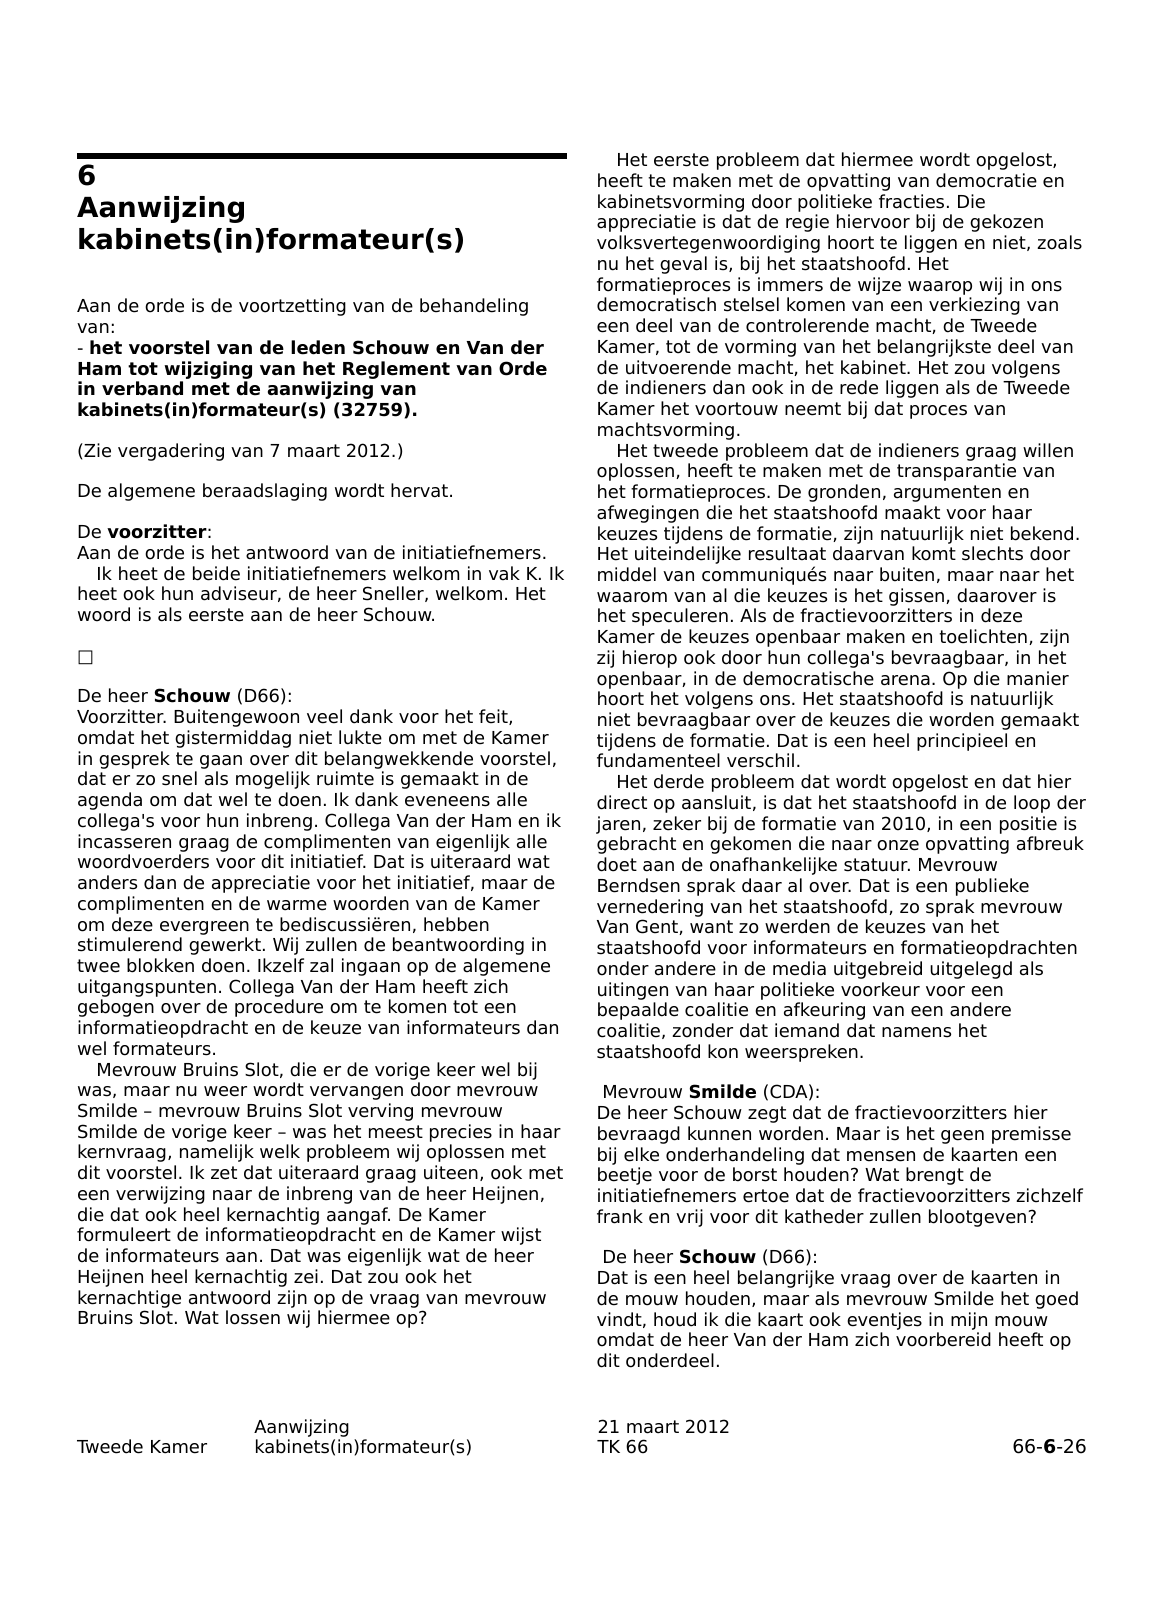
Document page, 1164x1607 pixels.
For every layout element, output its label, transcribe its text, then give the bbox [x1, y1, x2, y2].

text Mevrouw Bruins Slot, die er de vorige keer wel bij was, maar nu weer wordt vervangen door mevrouw Smilde – mevrouw Bruins Slot verving mevrouw Smilde de vorige keer – was het meest precies in haar kernvraag, namelijk welk probleem wij oplossen met dit voorstel. Ik zet dat uiteraard graag uiteen, ook met een verwijzing naar de inbreng van de heer Heijnen, die dat ook heel kernachtig aangaf. De Kamer formuleert de informatieopdracht en de Kamer wijst de informateurs aan. Dat was eigenlijk wat de heer Heijnen heel kernachtig zei. Dat zou ook het kernachtige antwoord zijn op de vraag van mevrouw Bruins Slot. Wat lossen wij hiermee op? [77, 1059, 567, 1329]
title 6 Aanwijzing kabinets(in)formateur(s) [77, 159, 567, 256]
text De voorzitter: [77, 522, 567, 543]
text - het voorstel van de leden Schouw en Van der Ham tot wijziging van het Reglement van Orde in verband met de aanwijzing van kabinets(in)formateur(s) (32759). [77, 338, 567, 421]
text Aan de orde is het antwoord van de initiatiefnemers. [77, 543, 567, 563]
text (Zie vergadering van 7 maart 2012.) [77, 441, 567, 461]
text De heer Schouw zegt dat de fractievoorzitters hier bevraagd kunnen worden. Maar is het geen premisse bij elke onderhandeling dat mensen de kaarten een beetje voor de borst houden? Wat brengt de initiatiefnemers ertoe dat de fractievoorzitters zichzelf frank en vrij voor dit katheder zullen blootgeven? [596, 1103, 1087, 1227]
text Voorzitter. Buitengewoon veel dank voor het feit, omdat het gistermiddag niet lukte om met de Kamer in gesprek te gaan over dit belangwekkende voorstel, dat er zo snel als mogelijk ruimte is gemaakt in de agenda om dat wel te doen. Ik dank eveneens alle collega's voor hun inbreng. Collega Van der Ham en ik incasseren graag de complimenten van eigenlijk alle woordvoerders voor dit initiatief. Dat is uiteraard wat anders dan de appreciatie voor het initiatief, maar de complimenten en de warme woorden van de Kamer om deze evergreen te bediscussiëren, hebben stimulerend gewerkt. Wij zullen de beantwoording in twee blokken doen. Ikzelf zal ingaan op de algemene uitgangspunten. Collega Van der Ham heeft zich gebogen over de procedure om te komen tot een informatieopdracht en de keuze van informateurs dan wel formateurs. [77, 707, 567, 1059]
text Dat is een heel belangrijke vraag over de kaarten in de mouw houden, maar als mevrouw Smilde het goed vindt, houd ik die kaart ook eventjes in mijn mouw omdat de heer Van der Ham zich voorbereid heeft op dit onderdeel. [596, 1268, 1087, 1372]
text □ [77, 646, 567, 666]
text De heer Schouw (D66): [77, 686, 567, 707]
text Mevrouw Smilde (CDA): [596, 1082, 1087, 1103]
text De algemene beraadslaging wordt hervat. [77, 481, 567, 502]
text Het derde probleem dat wordt opgelost en dat hier direct op aansluit, is dat het staatshoofd in de loop der jaren, zeker bij de formatie van 2010, in een positie is gebracht en gekomen die naar onze opvatting afbreuk doet aan de onafhankelijke statuur. Mevrouw Berndsen sprak daar al over. Dat is een publieke vernedering van het staatshoofd, zo sprak mevrouw Van Gent, want zo werden de keuzes van het staatshoofd voor informateurs en formatieopdrachten onder andere in de media uitgebreid uitgelegd als uitingen van haar politieke voorkeur voor een bepaalde coalitie en afkeuring van een andere coalitie, zonder dat iemand dat namens het staatshoofd kon weerspreken. [596, 772, 1087, 1062]
text Aan de orde is de voortzetting van de behandeling van: [77, 296, 567, 338]
text Het eerste probleem dat hiermee wordt opgelost, heeft te maken met de opvatting van democratie en kabinetsvorming door politieke fracties. Die appreciatie is dat de regie hiervoor bij de gekozen volksvertegenwoordiging hoort te liggen en niet, zoals nu het geval is, bij het staatshoofd. Het formatieproces is immers de wijze waarop wij in ons democratisch stelsel komen van een verkiezing van een deel van de controlerende macht, de Tweede Kamer, tot de vorming van het belangrijkste deel van de uitvoerende macht, het kabinet. Het zou volgens de indieners dan ook in de rede liggen als de Tweede Kamer het voortouw neemt bij dat proces van machtsvorming. [596, 150, 1087, 440]
text Ik heet de beide initiatiefnemers welkom in vak K. Ik heet ook hun adviseur, de heer Sneller, welkom. Het woord is als eerste aan de heer Schouw. [77, 563, 567, 626]
text De heer Schouw (D66): [596, 1247, 1087, 1268]
text Het tweede probleem dat de indieners graag willen oplossen, heeft te maken met de transparantie van het formatieproces. De gronden, argumenten en afwegingen die het staatshoofd maakt voor haar keuzes tijdens de formatie, zijn natuurlijk niet bekend. Het uiteindelijke resultaat daarvan komt slechts door middel van communiqués naar buiten, maar naar het waarom van al die keuzes is het gissen, daarover is het speculeren. Als de fractievoorzitters in deze Kamer de keuzes openbaar maken en toelichten, zijn zij hierop ook door hun collega's bevraagbaar, in het openbaar, in de democratische arena. Op die manier hoort het volgens ons. Het staatshoofd is natuurlijk niet bevraagbaar over de keuzes die worden gemaakt tijdens de formatie. Dat is een heel principieel en fundamenteel verschil. [596, 440, 1087, 772]
